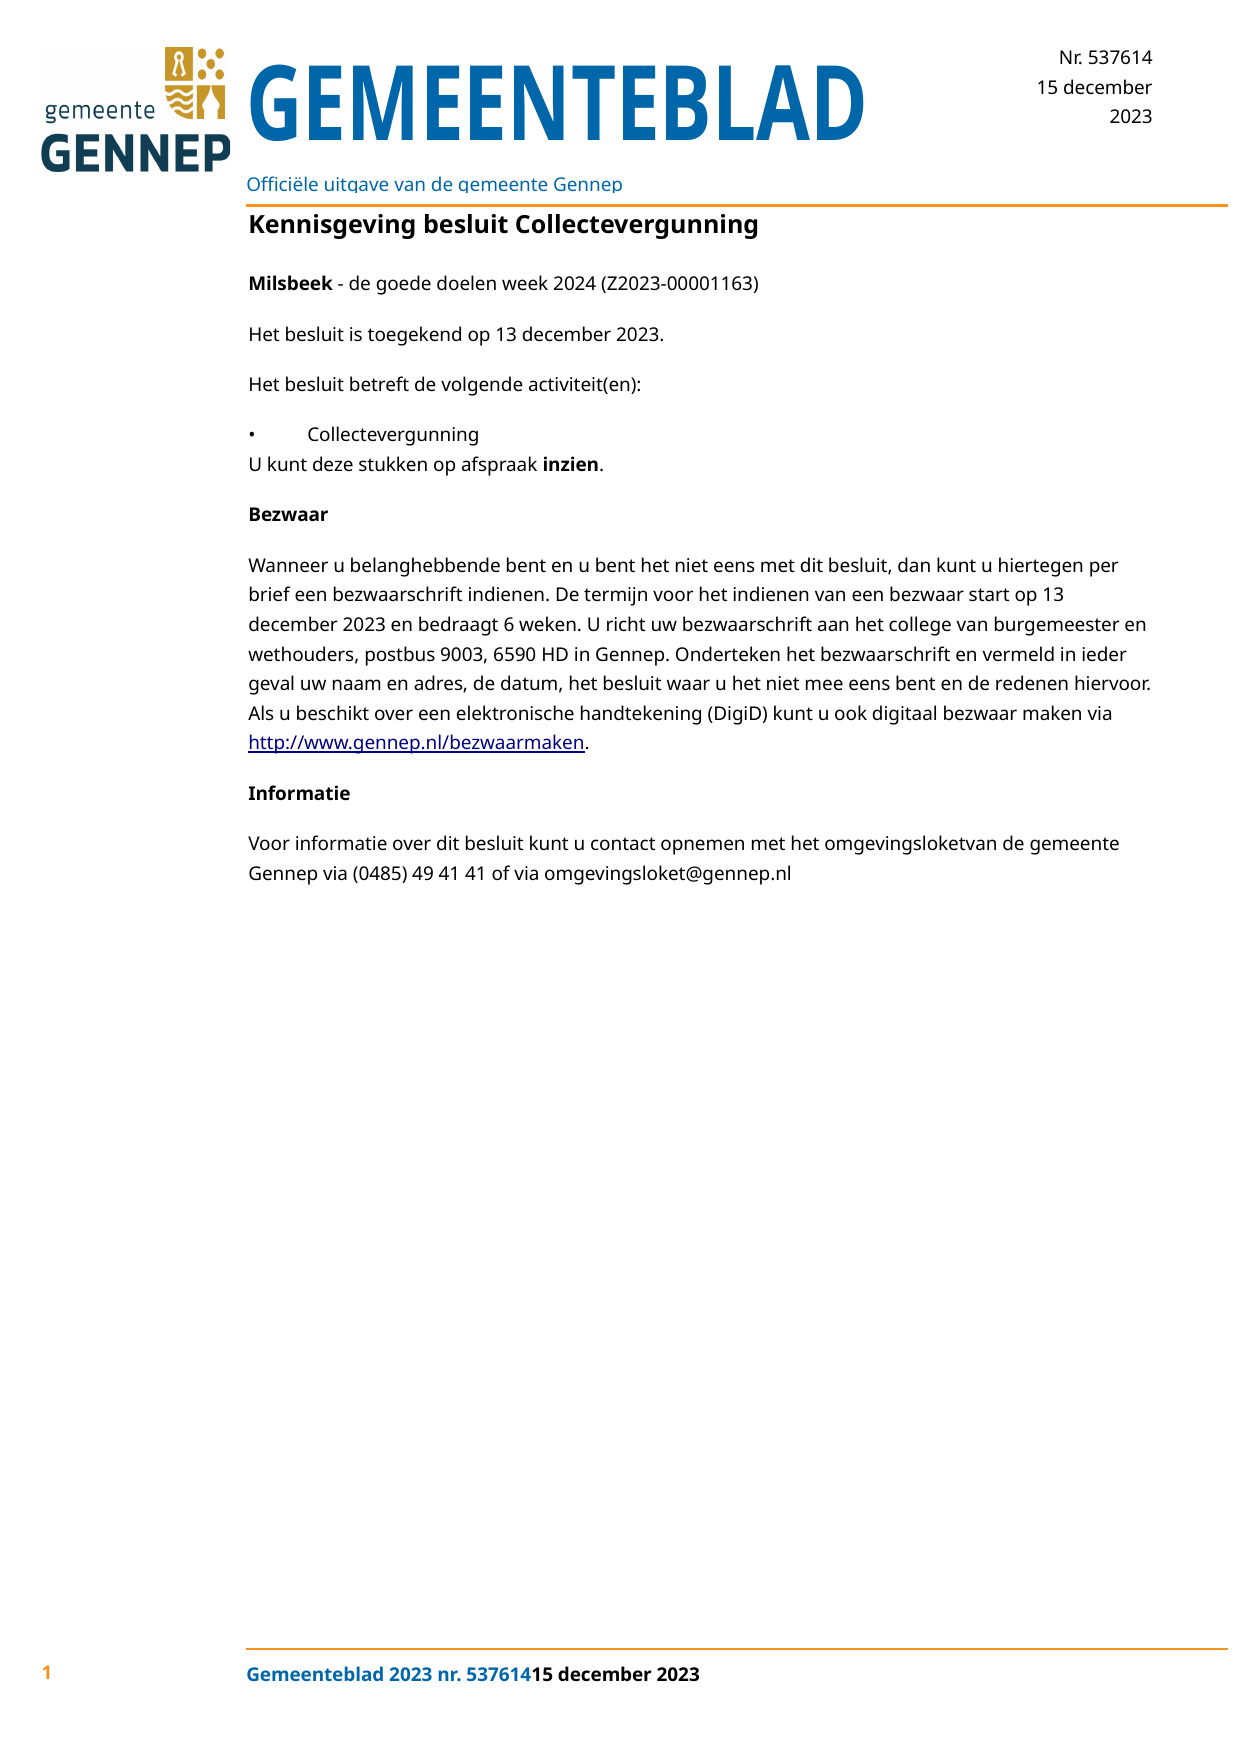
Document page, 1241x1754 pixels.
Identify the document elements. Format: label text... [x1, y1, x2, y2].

picture [41, 47, 231, 172]
text Bezwaar [248, 502, 1152, 527]
text Het besluit is toegekend op 13 december 2023. [248, 321, 1152, 346]
text Informatie [248, 780, 1152, 806]
text Het besluit betreft de volgende activiteit(en): [248, 371, 1152, 397]
list Collectevergunning [248, 422, 1152, 447]
text Milsbeek - de goede doelen week 2024 (Z2023-00001163) [248, 270, 1152, 296]
text Voor informatie over dit besluit kunt u contact opnemen met het omgevingsloketvan de gemeente Gennep via (0485) 49 41 41 of via omgevingsloket@gennep.nl [248, 830, 1152, 886]
text Wanneer u belanghebbende bent en u bent het niet eens met dit besluit, dan kunt u hiertegen per brief een bezwaarschrift indienen. De termijn voor het indienen van een bezwaar start op 13 december 2023 en bedraagt 6 weken. U richt uw bezwaarschrift aan het college van burgemeester en wethouders, postbus 9003, 6590 HD in Gennep. Onderteken het bezwaarschrift en vermeld in ieder geval uw naam en adres, de datum, het besluit waar u het niet mee eens bent en de redenen hiervoor. Als u beschikt over een elektronische handtekening (DigiD) kunt u ook digitaal bezwaar maken via http://www.gennep.nl/bezwaarmaken. [248, 552, 1152, 755]
text Kennisgeving besluit Collectevergunning [248, 207, 1152, 241]
text U kunt deze stukken op afspraak inzien. [248, 451, 1152, 477]
